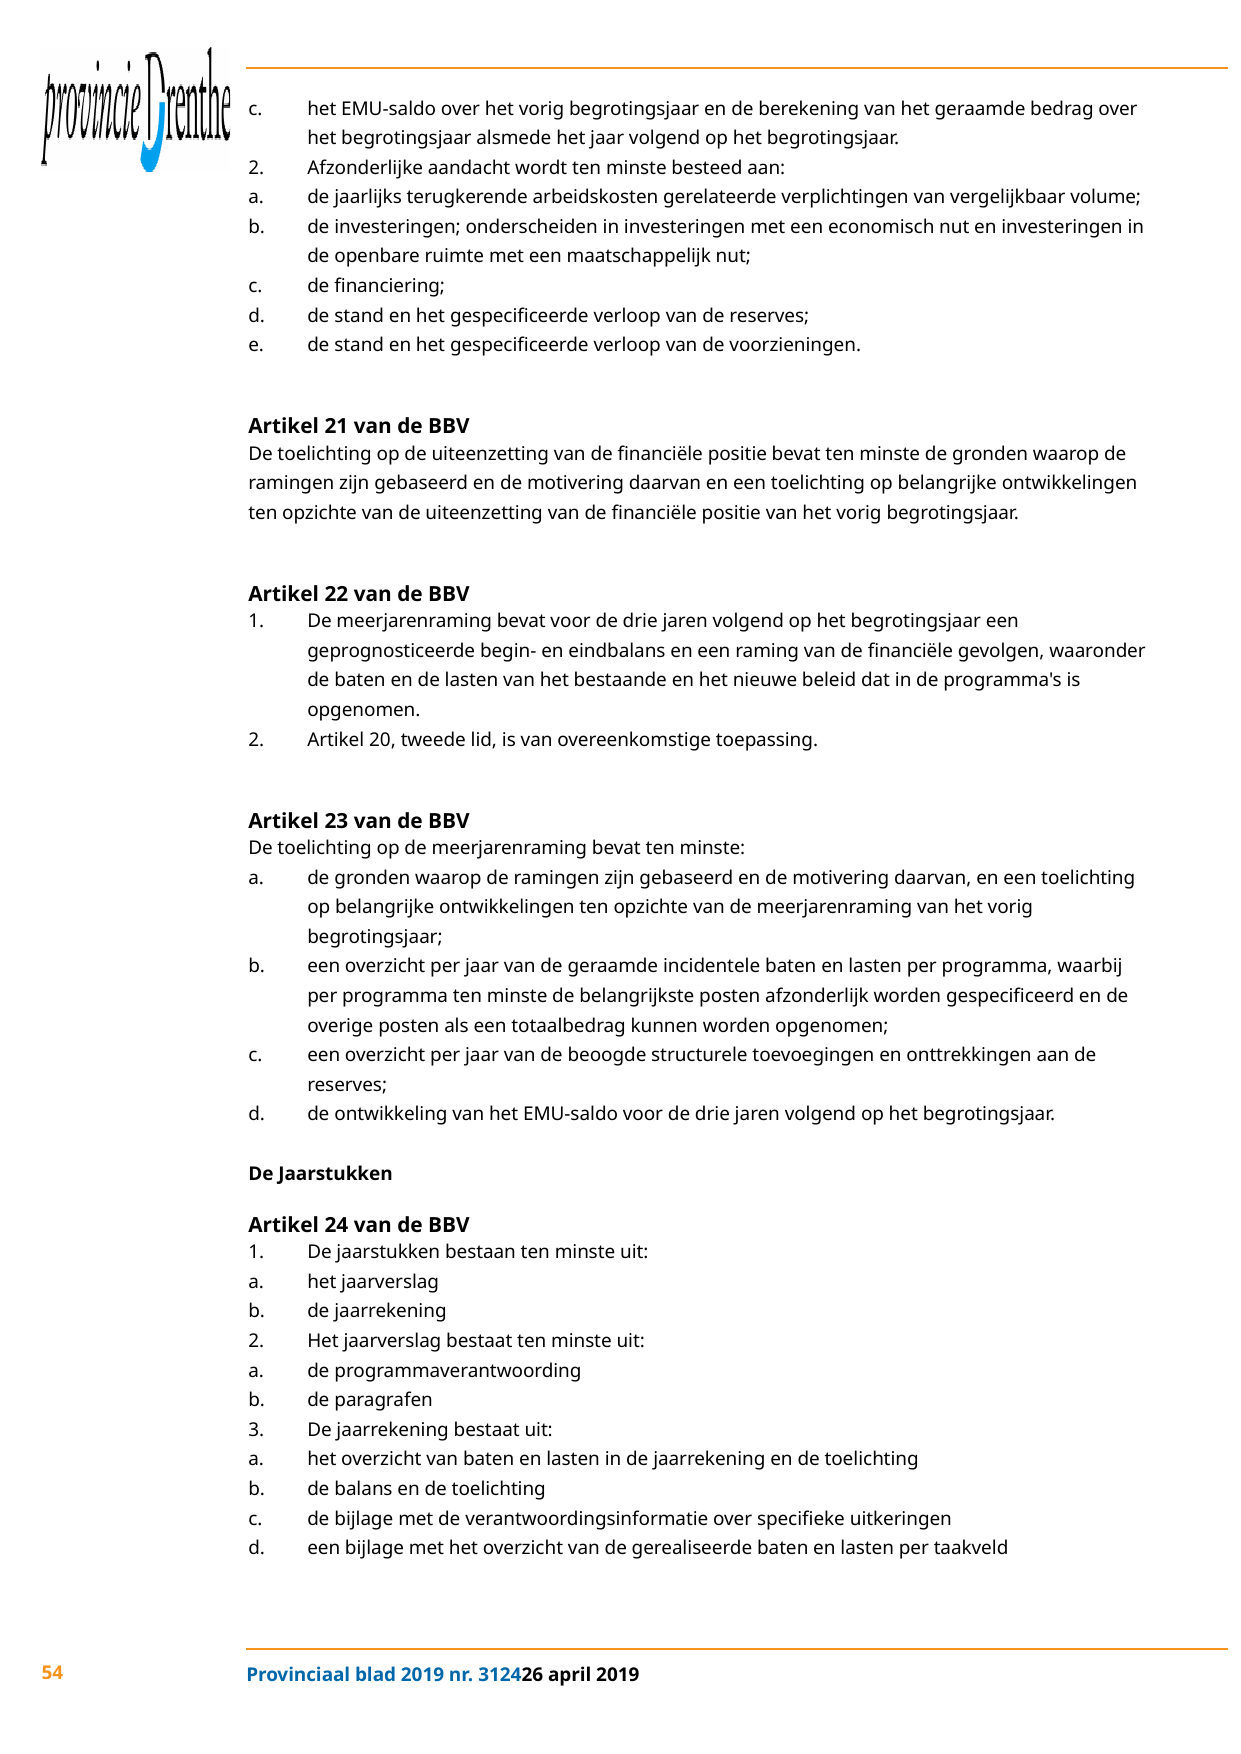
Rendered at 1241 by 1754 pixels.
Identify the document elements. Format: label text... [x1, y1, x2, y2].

text Artikel 24 van de BBV [248, 1210, 1152, 1238]
list de gronden waarop de ramingen zijn gebaseerd en de motivering daarvan, en een toelichting op belangrijke ontwikkelingen ten opzichte van de meerjarenraming van het vorig begrotingsjaar; [248, 864, 1152, 949]
list de financiering; [248, 272, 1152, 298]
list de stand en het gespecificeerde verloop van de voorzieningen. [248, 331, 1152, 357]
text Artikel 23 van de BBV [248, 806, 1152, 834]
text De toelichting op de meerjarenraming bevat ten minste: [248, 834, 1152, 860]
list De meerjarenraming bevat voor de drie jaren volgend op het begrotingsjaar een geprognosticeerde begin- en eindbalans en een raming van de financiële gevolgen, waaronder de baten en de lasten van het bestaande en het nieuwe beleid dat in de programma's is opgenomen. [248, 607, 1152, 722]
list Het jaarverslag bestaat ten minste uit: [248, 1327, 1152, 1353]
list de jaarlijks terugkerende arbeidskosten gerelateerde verplichtingen van vergelijkbaar volume; [248, 183, 1152, 209]
list Artikel 20, tweede lid, is van overeenkomstige toepassing. [248, 726, 1152, 752]
list de jaarrekening [248, 1298, 1152, 1323]
list een overzicht per jaar van de geraamde incidentele baten en lasten per programma, waarbij per programma ten minste de belangrijkste posten afzonderlijk worden gespecificeerd en de overige posten als een totaalbedrag kunnen worden opgenomen; [248, 953, 1152, 1037]
text Artikel 21 van de BBV [248, 411, 1152, 440]
list het overzicht van baten en lasten in de jaarrekening en de toelichting [248, 1446, 1152, 1471]
list de programmaverantwoording [248, 1357, 1152, 1383]
list de investeringen; onderscheiden in investeringen met een economisch nut en investeringen in de openbare ruimte met een maatschappelijk nut; [248, 213, 1152, 268]
list een overzicht per jaar van de beoogde structurele toevoegingen en onttrekkingen aan de reserves; [248, 1041, 1152, 1097]
text Artikel 22 van de BBV [248, 579, 1152, 607]
list de balans en de toelichting [248, 1475, 1152, 1501]
list het EMU-saldo over het vorig begrotingsjaar en de berekening van het geraamde bedrag over het begrotingsjaar alsmede het jaar volgend op het begrotingsjaar. [248, 95, 1152, 150]
text De toelichting op de uiteenzetting van de financiële positie bevat ten minste de gronden waarop de ramingen zijn gebaseerd en de motivering daarvan en een toelichting op belangrijke ontwikkelingen ten opzichte van de uiteenzetting van de financiële positie van het vorig begrotingsjaar. [248, 440, 1152, 525]
text De Jaarstukken [248, 1160, 1152, 1185]
picture [41, 47, 231, 172]
list het jaarverslag [248, 1268, 1152, 1294]
list De jaarstukken bestaan ten minste uit: [248, 1238, 1152, 1264]
list De jaarrekening bestaat uit: [248, 1416, 1152, 1442]
list een bijlage met het overzicht van de gerealiseerde baten en lasten per taakveld [248, 1534, 1152, 1560]
list de paragrafen [248, 1386, 1152, 1412]
list de bijlage met de verantwoordingsinformatie over specifieke uitkeringen [248, 1505, 1152, 1531]
list de ontwikkeling van het EMU-saldo voor de drie jaren volgend op het begrotingsjaar. [248, 1101, 1152, 1126]
list Afzonderlijke aandacht wordt ten minste besteed aan: [248, 154, 1152, 180]
list de stand en het gespecificeerde verloop van de reserves; [248, 302, 1152, 328]
